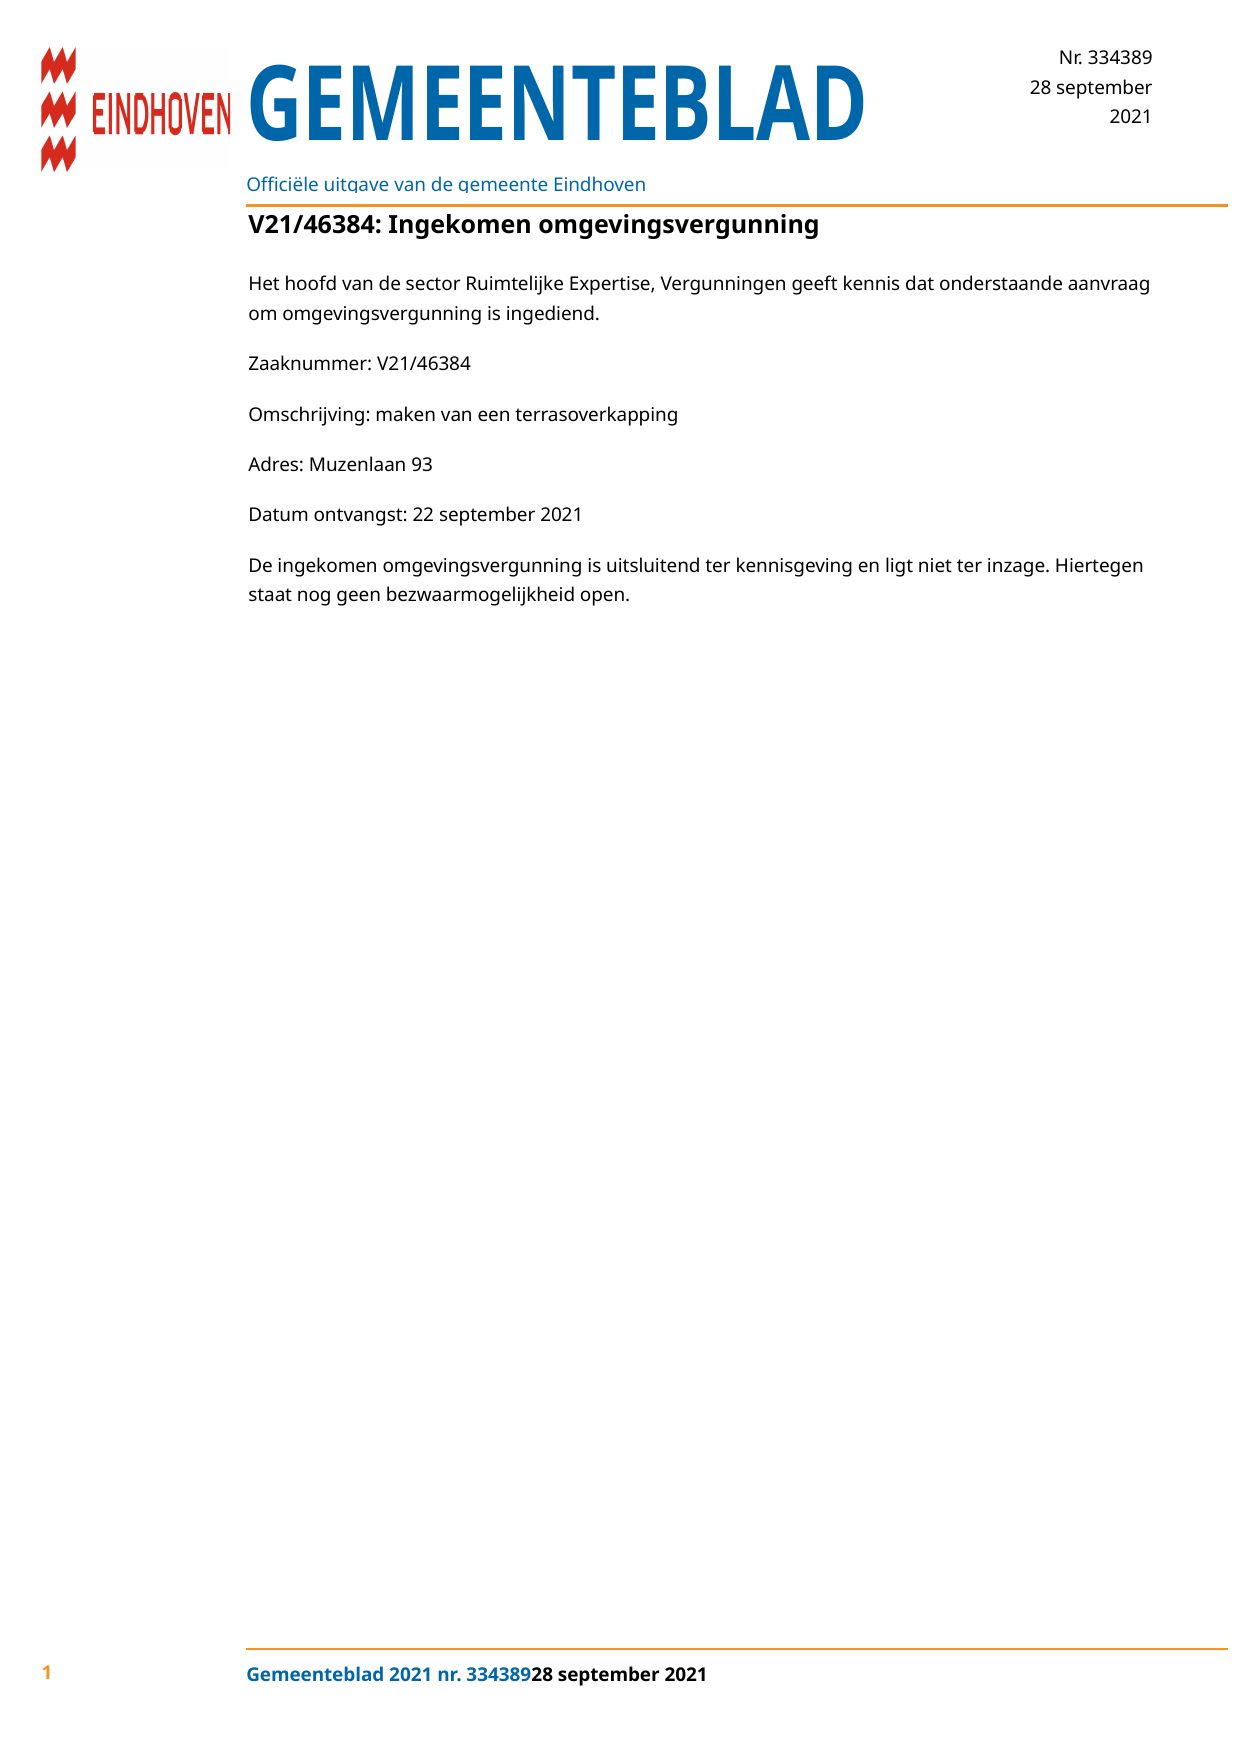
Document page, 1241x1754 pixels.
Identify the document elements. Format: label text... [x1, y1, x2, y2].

text Adres: Muzenlaan 93 [248, 451, 1152, 477]
text Omschrijving: maken van een terrasoverkapping [248, 401, 1152, 426]
text Datum ontvangst: 22 september 2021 [248, 502, 1152, 527]
text Zaaknummer: V21/46384 [248, 350, 1152, 376]
text Het hoofd van de sector Ruimtelijke Expertise, Vergunningen geeft kennis dat onderstaande aanvraag om omgevingsvergunning is ingediend. [248, 270, 1152, 326]
text De ingekomen omgevingsvergunning is uitsluitend ter kennisgeving en ligt niet ter inzage. Hiertegen staat nog geen bezwaarmogelijkheid open. [248, 552, 1152, 607]
picture [41, 47, 231, 172]
text V21/46384: Ingekomen omgevingsvergunning [248, 207, 1152, 241]
